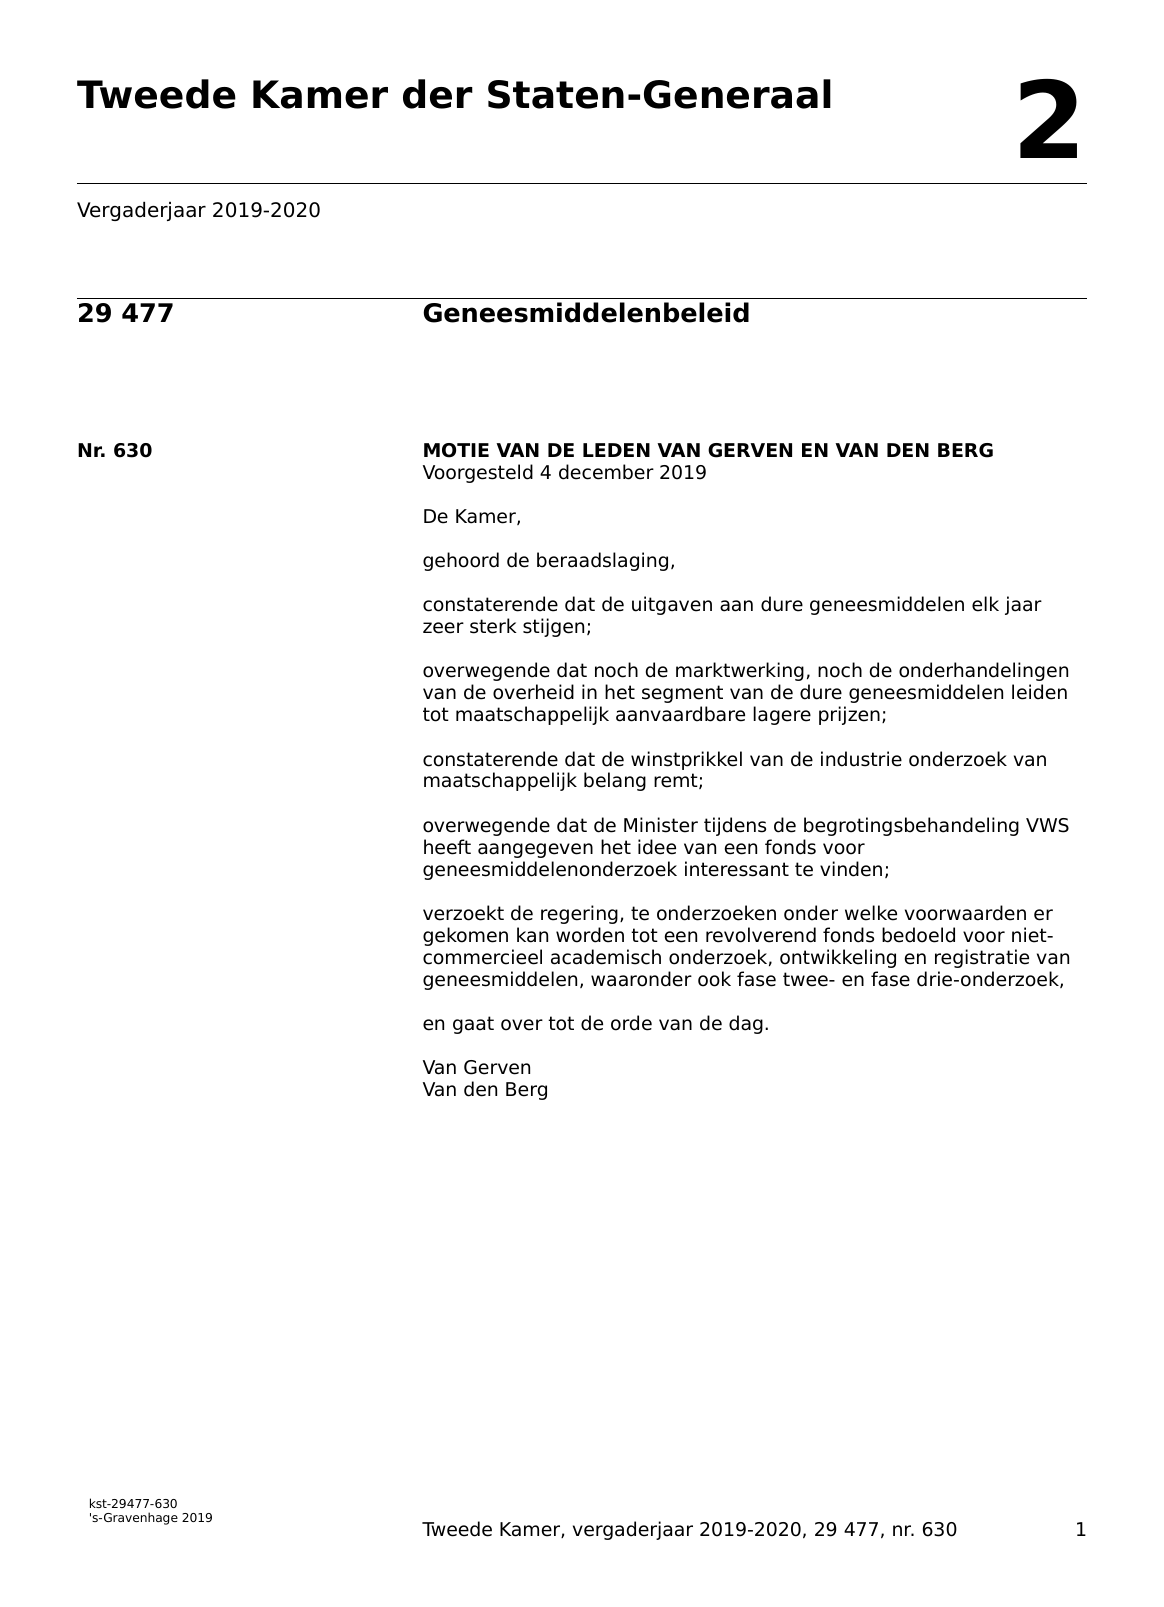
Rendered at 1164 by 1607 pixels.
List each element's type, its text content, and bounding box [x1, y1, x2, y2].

text en gaat over tot de orde van de dag. [422, 1013, 1087, 1035]
table_header Tweede Kamer der Staten-Generaal [77, 59, 886, 183]
subtitle Nr. 630 MOTIE VAN DE LEDEN VAN GERVEN EN VAN DEN BERG [77, 440, 1087, 462]
text overwegende dat noch de marktwerking, noch de onderhandelingen van de overheid in het segment van de dure geneesmiddelen leiden tot maatschappelijk aanvaardbare lagere prijzen; [422, 660, 1087, 726]
text constaterende dat de winstprikkel van de industrie onderzoek van maatschappelijk belang remt; [422, 748, 1087, 792]
text verzoekt de regering, te onderzoeken onder welke voorwaarden er gekomen kan worden tot een revolverend fonds bedoeld voor niet-commercieel academisch onderzoek, ontwikkeling en registratie van geneesmiddelen, waaronder ook fase twee- en fase drie-onderzoek, [422, 903, 1087, 991]
text Van den Berg [422, 1079, 1087, 1101]
text 's-Gravenhage 2019 [88, 1511, 323, 1525]
text Voorgesteld 4 december 2019 [422, 462, 1087, 484]
text kst-29477-630 [88, 1497, 323, 1511]
text constaterende dat de uitgaven aan dure geneesmiddelen elk jaar zeer sterk stijgen; [422, 594, 1087, 638]
text De Kamer, [422, 506, 1087, 528]
text gehoord de beraadslaging, [422, 550, 1087, 572]
subtitle 29 477 Geneesmiddelenbeleid [77, 299, 1087, 329]
table_header 2 [886, 59, 1087, 183]
table_cell Vergaderjaar 2019-2020 [77, 184, 1087, 298]
text overwegende dat de Minister tijdens de begrotingsbehandeling VWS heeft aangegeven het idee van een fonds voor geneesmiddelenonderzoek interessant te vinden; [422, 814, 1087, 881]
text Van Gerven [422, 1057, 1087, 1079]
